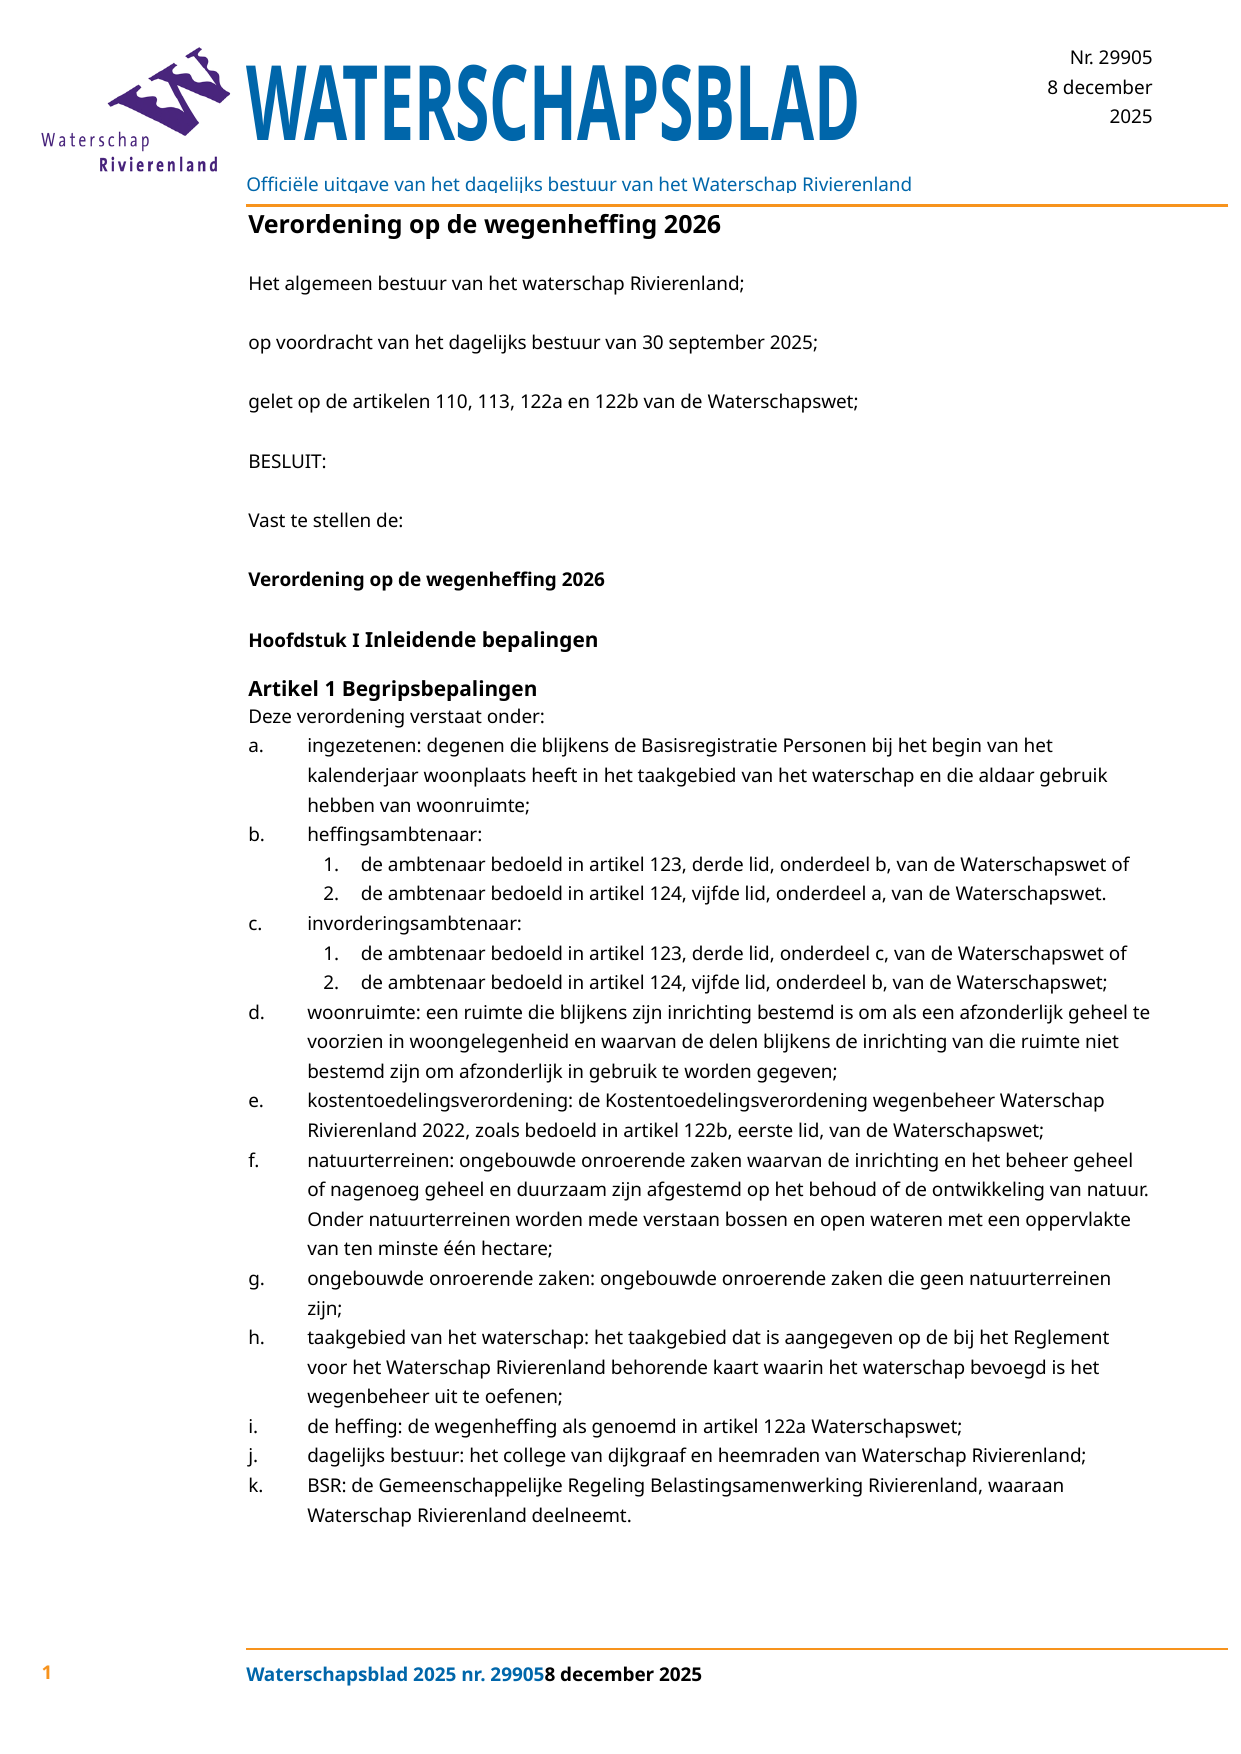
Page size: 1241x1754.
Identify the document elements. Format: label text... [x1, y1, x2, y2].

list de ambtenaar bedoeld in artikel 124, vijfde lid, onderdeel a, van de Waterschapswet. [323, 881, 1152, 906]
list ongebouwde onroerende zaken: ongebouwde onroerende zaken die geen natuurterreinen zijn; [248, 1265, 1152, 1320]
text Vast te stellen de: [248, 507, 1152, 533]
text Verordening op de wegenheffing 2026 [248, 207, 1152, 241]
text Deze verordening verstaat onder: [248, 703, 1152, 729]
list de heffing: de wegenheffing als genoemd in artikel 122a Waterschapswet; [248, 1413, 1152, 1439]
text op voordracht van het dagelijks bestuur van 30 september 2025; [248, 329, 1152, 355]
list woonruimte: een ruimte die blijkens zijn inrichting bestemd is om als een afzonderlijk geheel te voorzien in woongelegenheid en waarvan de delen blijkens de inrichting van die ruimte niet bestemd zijn om afzonderlijk in gebruik te worden gegeven; [248, 999, 1152, 1084]
list de ambtenaar bedoeld in artikel 123, derde lid, onderdeel b, van de Waterschapswet of [323, 851, 1152, 877]
list ingezetenen: degenen die blijkens de Basisregistratie Personen bij het begin van het kalenderjaar woonplaats heeft in het taakgebied van het waterschap en die aldaar gebruik hebben van woonruimte; [248, 733, 1152, 817]
list BSR: de Gemeenschappelijke Regeling Belastingsamenwerking Rivierenland, waaraan Waterschap Rivierenland deelneemt. [248, 1472, 1152, 1527]
text gelet op de artikelen 110, 113, 122a en 122b van de Waterschapswet; [248, 389, 1152, 414]
list de ambtenaar bedoeld in artikel 123, derde lid, onderdeel c, van de Waterschapswet of [323, 940, 1152, 965]
text Het algemeen bestuur van het waterschap Rivierenland; [248, 270, 1152, 296]
text BESLUIT: [248, 448, 1152, 473]
list heffingsambtenaar: [248, 821, 1152, 847]
text Verordening op de wegenheffing 2026 [248, 566, 1152, 592]
list natuurterreinen: ongebouwde onroerende zaken waarvan de inrichting en het beheer geheel of nagenoeg geheel en duurzaam zijn afgestemd op het behoud of de ontwikkeling van natuur. Onder natuurterreinen worden mede verstaan bossen en open wateren met een oppervlakte van ten minste één hectare; [248, 1147, 1152, 1261]
text Artikel 1 Begripsbepalingen [248, 674, 1152, 703]
picture [41, 47, 231, 172]
list de ambtenaar bedoeld in artikel 124, vijfde lid, onderdeel b, van de Waterschapswet; [323, 969, 1152, 995]
list invorderingsambtenaar: [248, 910, 1152, 936]
list taakgebied van het waterschap: het taakgebied dat is aangegeven op de bij het Reglement voor het Waterschap Rivierenland behorende kaart waarin het waterschap bevoegd is het wegenbeheer uit te oefenen; [248, 1324, 1152, 1409]
list kostentoedelingsverordening: de Kostentoedelingsverordening wegenbeheer Waterschap Rivierenland 2022, zoals bedoeld in artikel 122b, eerste lid, van de Waterschapswet; [248, 1088, 1152, 1143]
list dagelijks bestuur: het college van dijkgraaf en heemraden van Waterschap Rivierenland; [248, 1443, 1152, 1468]
text Hoofdstuk I Inleidende bepalingen [248, 625, 1152, 654]
